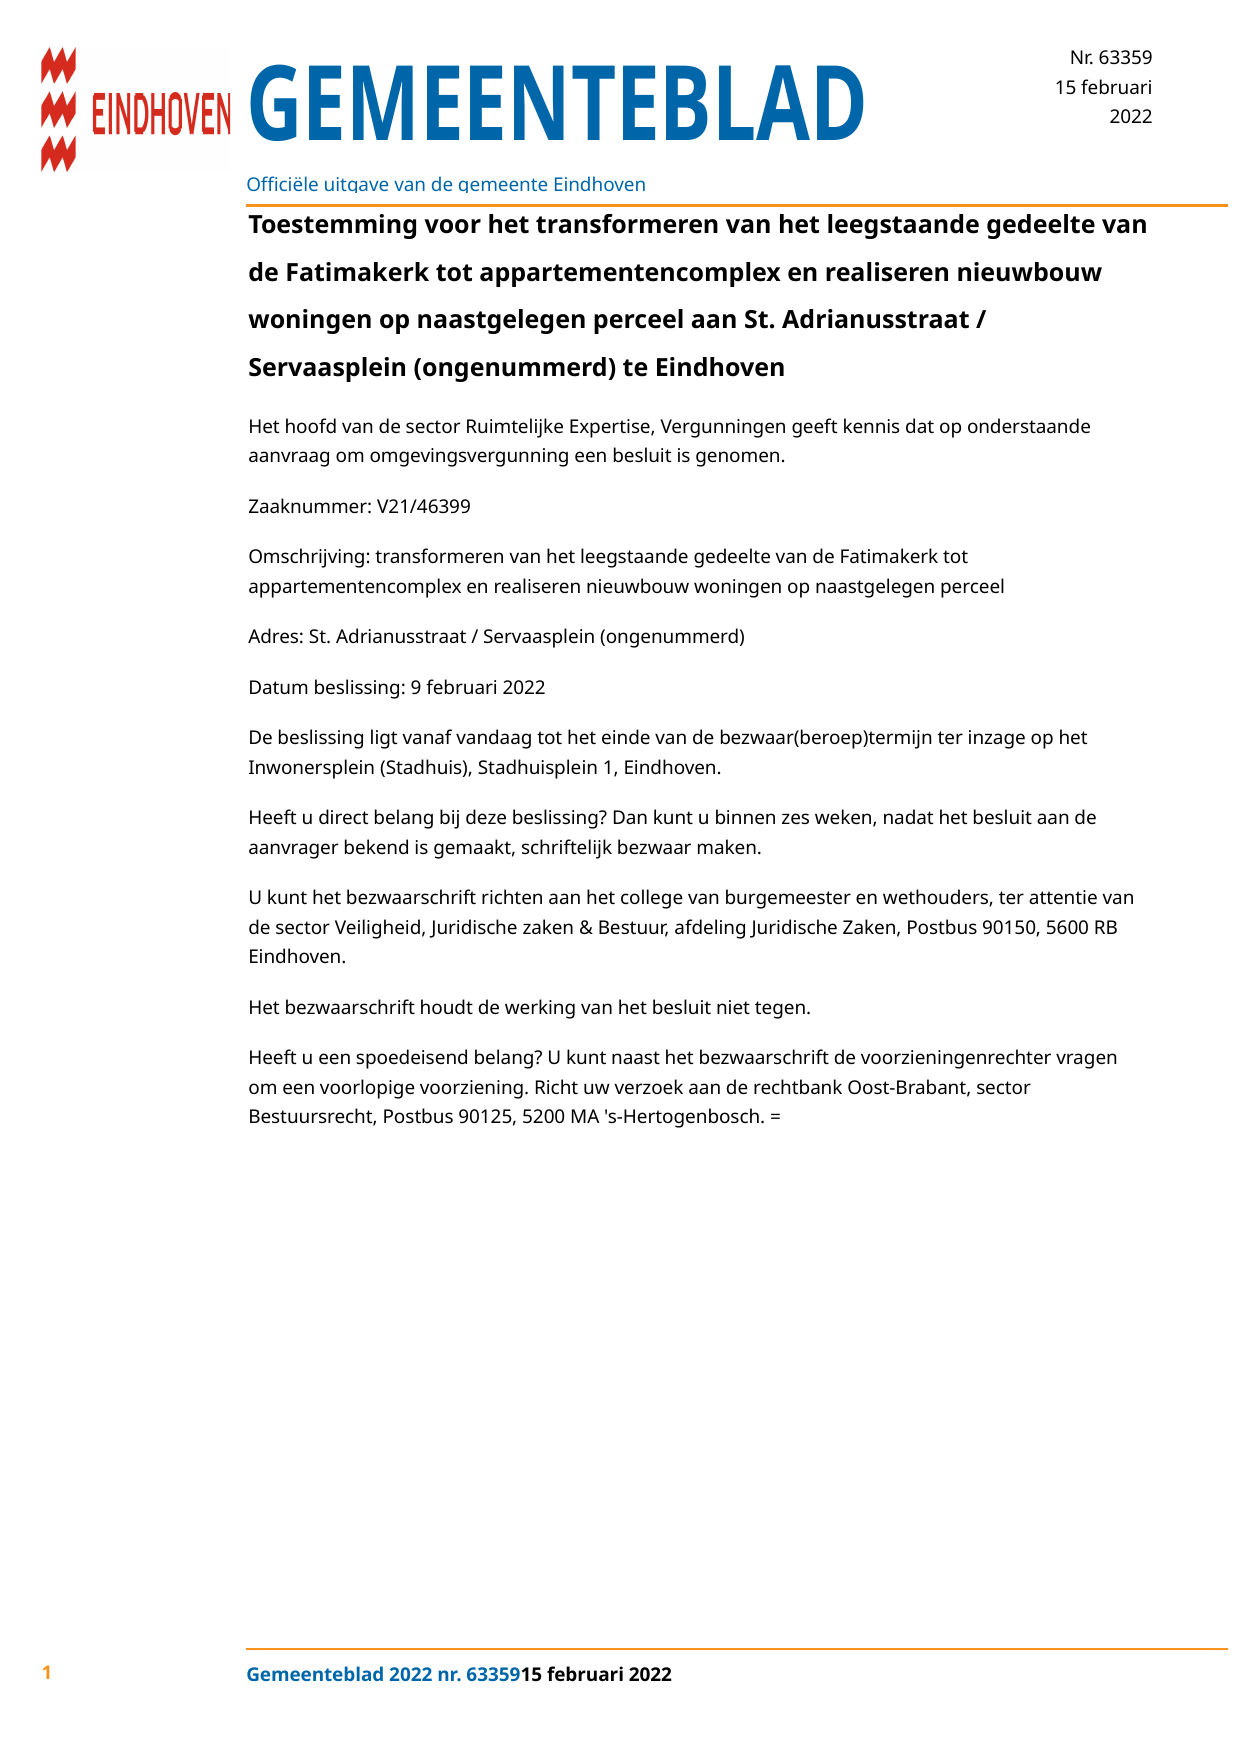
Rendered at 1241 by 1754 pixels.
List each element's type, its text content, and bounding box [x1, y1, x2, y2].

text U kunt het bezwaarschrift richten aan het college van burgemeester en wethouders, ter attentie van de sector Veiligheid, Juridische zaken & Bestuur, afdeling Juridische Zaken, Postbus 90150, 5600 RB Eindhoven. [248, 884, 1152, 969]
text Datum beslissing: 9 februari 2022 [248, 674, 1152, 700]
text De beslissing ligt vanaf vandaag tot het einde van de bezwaar(beroep)termijn ter inzage op het Inwonersplein (Stadhuis), Stadhuisplein 1, Eindhoven. [248, 724, 1152, 780]
text Heeft u een spoedeisend belang? U kunt naast het bezwaarschrift de voorzieningenrechter vragen om een voorlopige voorziening. Richt uw verzoek aan de rechtbank Oost-Brabant, sector Bestuursrecht, Postbus 90125, 5200 MA 's-Hertogenbosch. = [248, 1044, 1152, 1129]
text Toestemming voor het transformeren van het leegstaande gedeelte van de Fatimakerk tot appartementencomplex en realiseren nieuwbouw woningen op naastgelegen perceel aan St. Adrianusstraat / Servaasplein (ongenummerd) te Eindhoven [248, 207, 1152, 384]
text Het hoofd van de sector Ruimtelijke Expertise, Vergunningen geeft kennis dat op onderstaande aanvraag om omgevingsvergunning een besluit is genomen. [248, 413, 1152, 468]
picture [41, 47, 231, 172]
text Omschrijving: transformeren van het leegstaande gedeelte van de Fatimakerk tot appartementencomplex en realiseren nieuwbouw woningen op naastgelegen perceel [248, 543, 1152, 599]
text Zaaknummer: V21/46399 [248, 493, 1152, 519]
text Adres: St. Adrianusstraat / Servaasplein (ongenummerd) [248, 623, 1152, 649]
text Heeft u direct belang bij deze beslissing? Dan kunt u binnen zes weken, nadat het besluit aan de aanvrager bekend is gemaakt, schriftelijk bezwaar maken. [248, 804, 1152, 860]
text Het bezwaarschrift houdt de werking van het besluit niet tegen. [248, 994, 1152, 1020]
